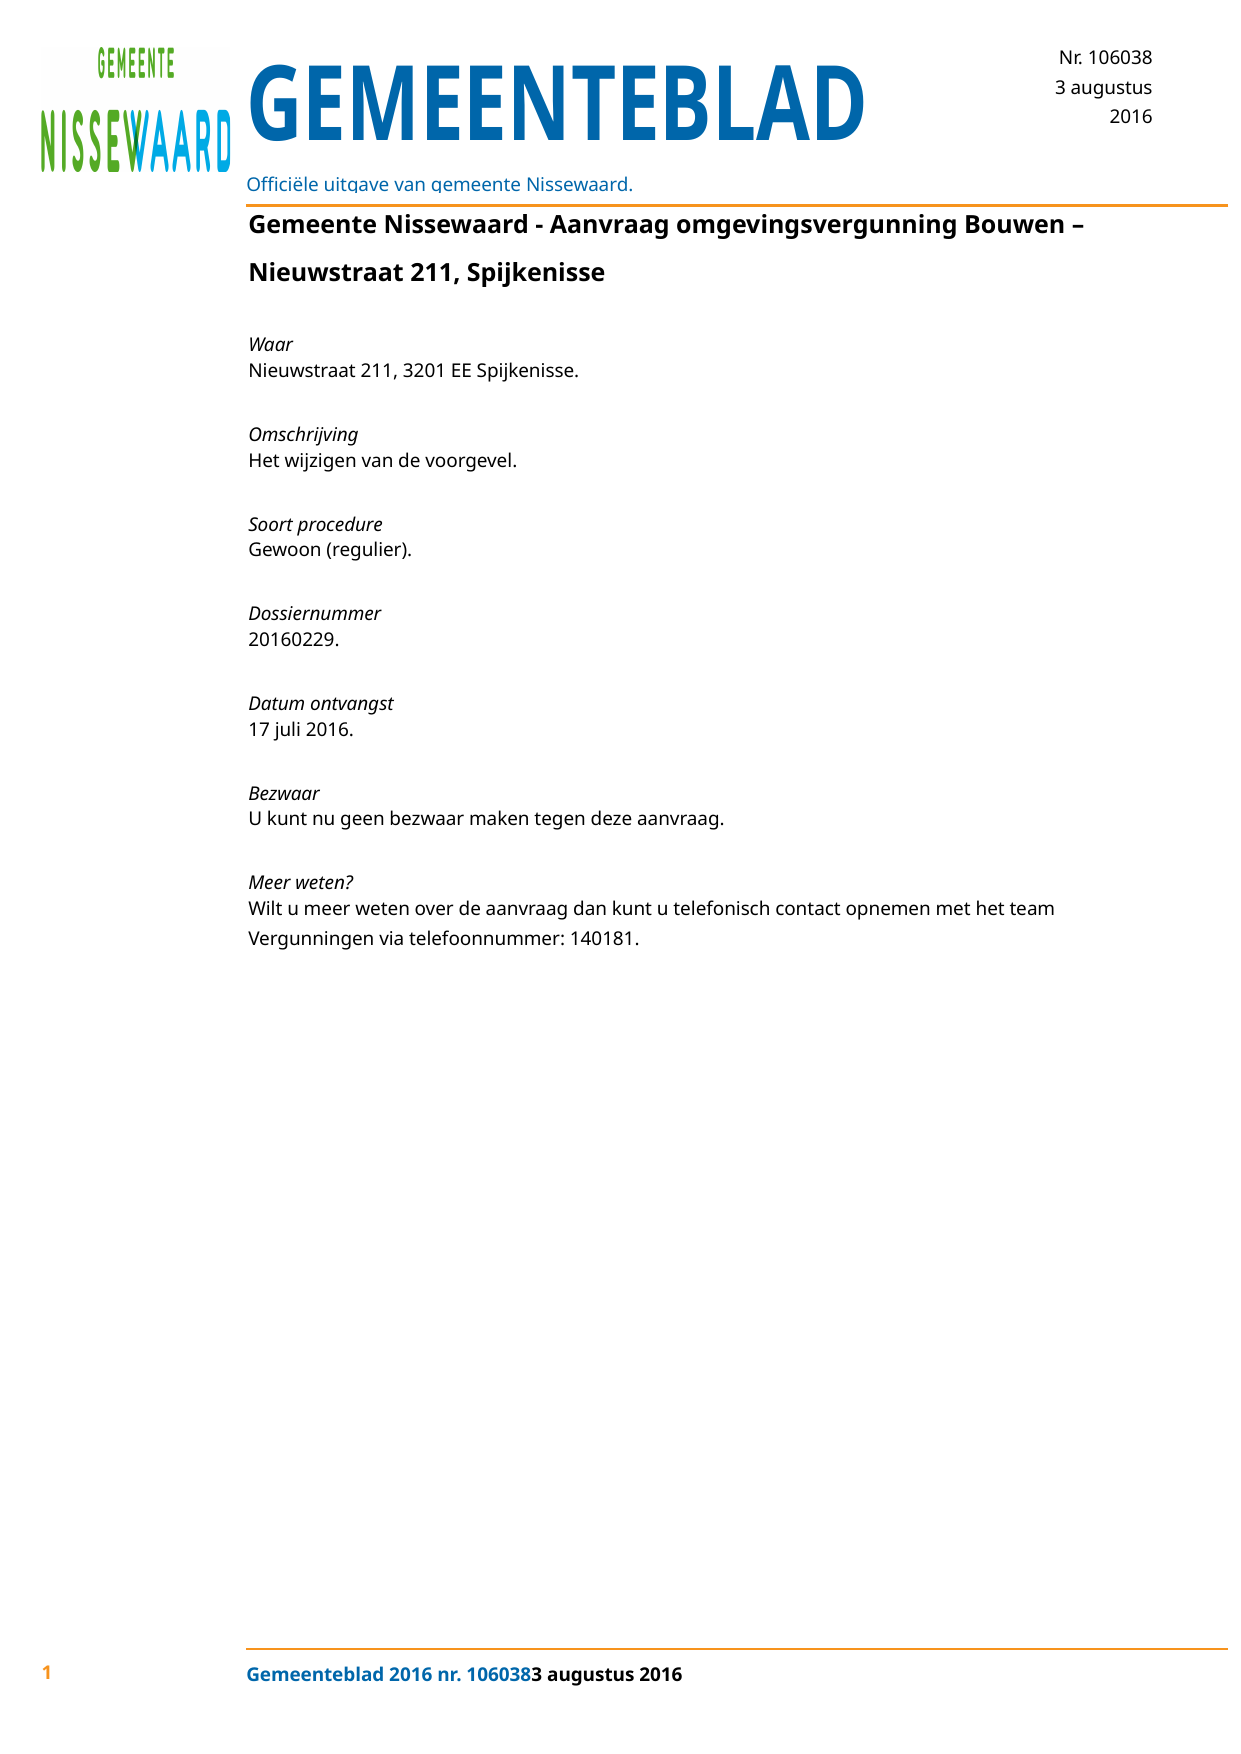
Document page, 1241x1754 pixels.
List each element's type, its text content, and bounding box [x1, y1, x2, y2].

picture [41, 47, 231, 172]
text Waar [248, 331, 1152, 357]
text Soort procedure [248, 511, 1152, 537]
picture [200, 151, 206, 172]
text Bezwaar [248, 780, 1152, 806]
text 20160229. [248, 626, 1152, 652]
text Omschrijving [248, 421, 1152, 447]
text Dossiernummer [248, 601, 1152, 626]
text Datum ontvangst [248, 690, 1152, 716]
picture [154, 157, 165, 172]
text U kunt nu geen bezwaar maken tegen deze aanvraag. [248, 806, 1152, 831]
text Het wijzigen van de voorgevel. [248, 447, 1152, 473]
picture [201, 122, 206, 138]
text Meer weten? [248, 869, 1152, 895]
text Wilt u meer weten over de aanvraag dan kunt u telefonisch contact opnemen met het team Vergunningen via telefoonnummer: 140181. [248, 895, 1152, 951]
text Nieuwstraat 211, 3201 EE Spijkenisse. [248, 357, 1152, 383]
text Gemeente Nissewaard - Aanvraag omgevingsvergunning Bouwen – Nieuwstraat 211, Spijkenisse [248, 207, 1152, 288]
picture [222, 122, 227, 160]
picture [176, 157, 187, 172]
text 17 juli 2016. [248, 716, 1152, 742]
text Gewoon (regulier). [248, 537, 1152, 562]
